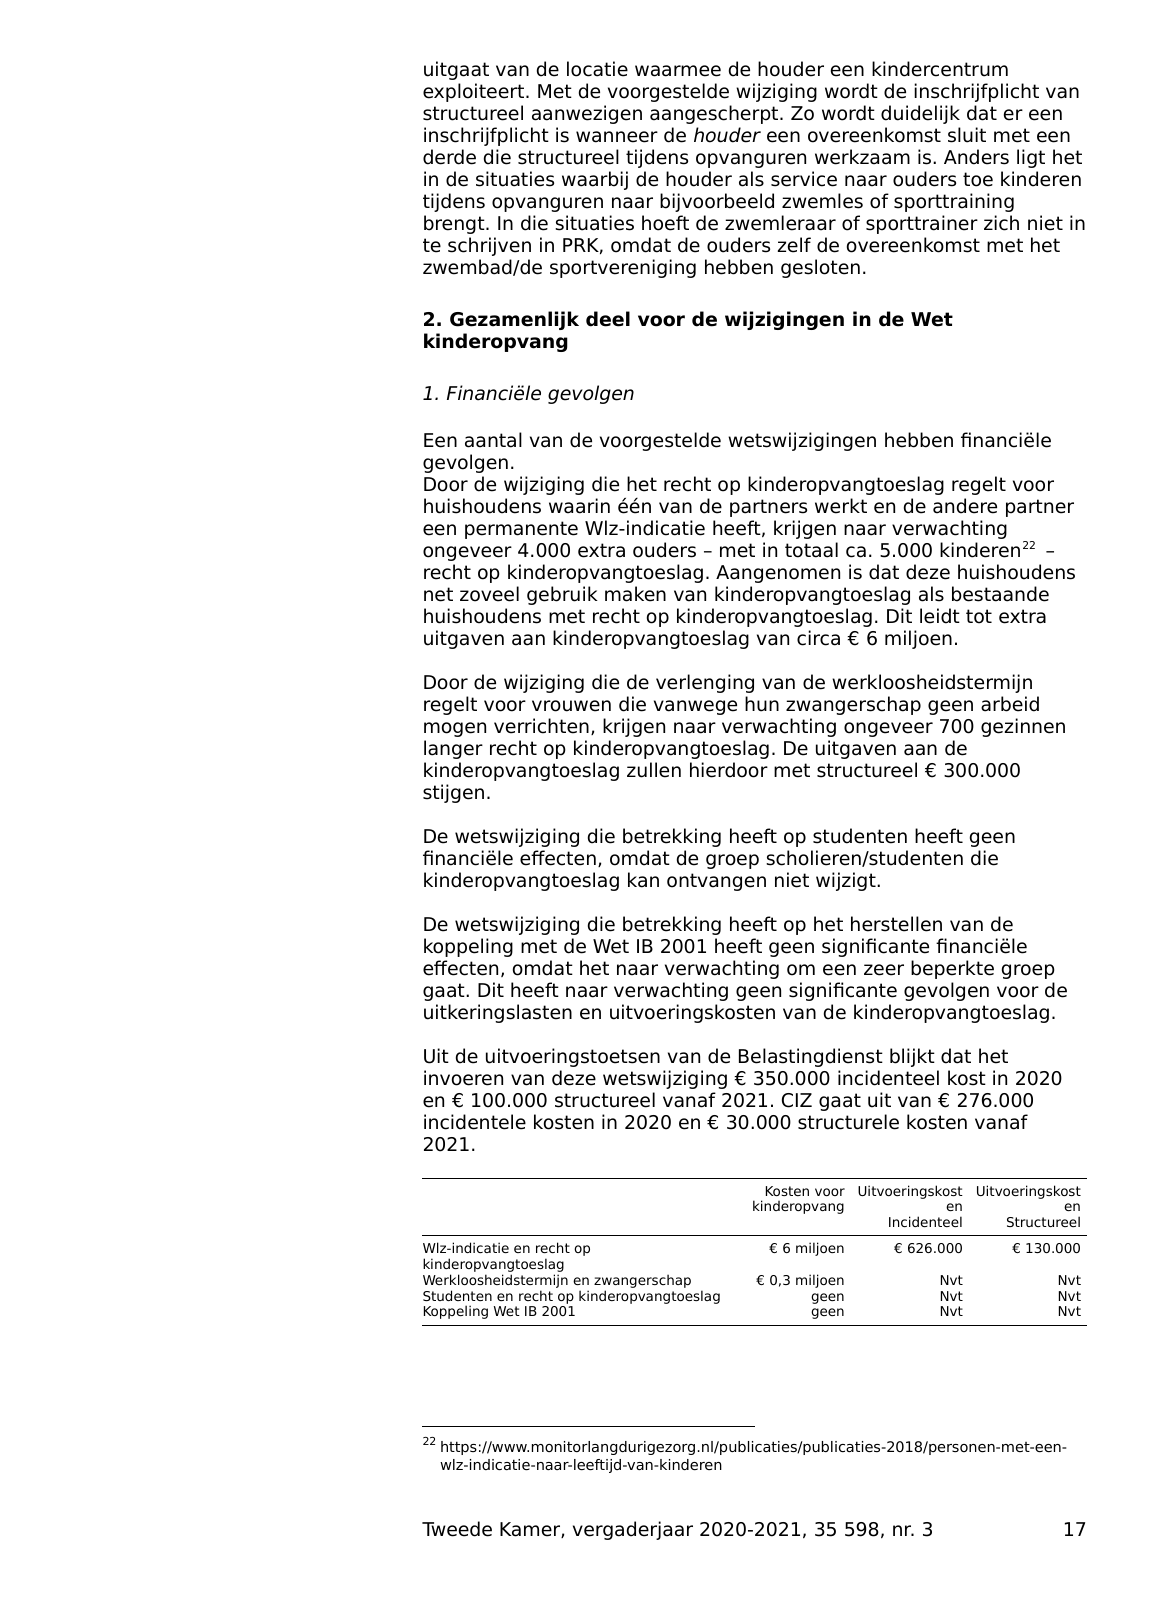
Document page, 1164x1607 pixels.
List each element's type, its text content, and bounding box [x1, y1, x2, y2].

table_cell Nvt [850, 1288, 968, 1304]
table_header Kosten voor kinderopvang [732, 1179, 850, 1235]
table_cell Nvt [850, 1304, 968, 1324]
table_cell Nvt [969, 1304, 1087, 1324]
table_cell Wlz-indicatie en recht op kinderopvangtoeslag [422, 1236, 732, 1273]
table_cell geen [732, 1288, 850, 1304]
subtitle 1. Financiële gevolgen [422, 383, 1087, 405]
table_cell Nvt [969, 1288, 1087, 1304]
table_cell Nvt [850, 1273, 968, 1288]
table_header Uitvoeringskosten Incidenteel [850, 1179, 968, 1235]
table_cell € 626.000 [850, 1236, 968, 1273]
table_cell € 6 miljoen [732, 1236, 850, 1273]
text De wetswijziging die betrekking heeft op studenten heeft geen financiële effecten, omdat de groep scholieren/studenten die kinderopvangtoeslag kan ontvangen niet wijzigt. [422, 826, 1087, 892]
text uitgaat van de locatie waarmee de houder een kindercentrum exploiteert. Met de voorgestelde wijziging wordt de inschrijfplicht van structureel aanwezigen aangescherpt. Zo wordt duidelijk dat er een inschrijfplicht is wanneer de houder een overeenkomst sluit met een derde die structureel tijdens opvanguren werkzaam is. Anders ligt het in de situaties waarbij de houder als service naar ouders toe kinderen tijdens opvanguren naar bijvoorbeeld zwemles of sporttraining brengt. In die situaties hoeft de zwemleraar of sporttrainer zich niet in te schrijven in PRK, omdat de ouders zelf de overeenkomst met het zwembad/de sportvereniging hebben gesloten. [422, 59, 1087, 279]
table_cell € 130.000 [969, 1236, 1087, 1273]
table_header Uitvoeringskosten Structureel [969, 1179, 1087, 1235]
table_header [422, 1179, 732, 1235]
text Door de wijziging die de verlenging van de werkloosheidstermijn regelt voor vrouwen die vanwege hun zwangerschap geen arbeid mogen verrichten, krijgen naar verwachting ongeveer 700 gezinnen langer recht op kinderopvangtoeslag. De uitgaven aan de kinderopvangtoeslag zullen hierdoor met structureel € 300.000 stijgen. [422, 672, 1087, 804]
text Uit de uitvoeringstoetsen van de Belastingdienst blijkt dat het invoeren van deze wetswijziging € 350.000 incidenteel kost in 2020 en € 100.000 structureel vanaf 2021. CIZ gaat uit van € 276.000 incidentele kosten in 2020 en € 30.000 structurele kosten vanaf 2021. [422, 1046, 1087, 1156]
table_cell geen [732, 1304, 850, 1324]
table_cell Nvt [969, 1273, 1087, 1288]
text Door de wijziging die het recht op kinderopvangtoeslag regelt voor huishoudens waarin één van de partners werkt en de andere partner een permanente Wlz-indicatie heeft, krijgen naar verwachting ongeveer 4.000 extra ouders – met in totaal ca. 5.000 kinderen – recht op kinderopvangtoeslag. Aangenomen is dat deze huishoudens net zoveel gebruik maken van kinderopvangtoeslag als bestaande huishoudens met recht op kinderopvangtoeslag. Dit leidt tot extra uitgaven aan kinderopvangtoeslag van circa € 6 miljoen. [422, 474, 1087, 649]
subtitle 2. Gezamenlijk deel voor de wijzigingen in de Wet kinderopvang [422, 309, 1087, 353]
text Een aantal van de voorgestelde wetswijzigingen hebben financiële gevolgen. [422, 430, 1087, 474]
table_cell Koppeling Wet IB 2001 [422, 1304, 732, 1324]
table_cell Werkloosheidstermijn en zwangerschap [422, 1273, 732, 1288]
text De wetswijziging die betrekking heeft op het herstellen van de koppeling met de Wet IB 2001 heeft geen significante financiële effecten, omdat het naar verwachting om een zeer beperkte groep gaat. Dit heeft naar verwachting geen significante gevolgen voor de uitkeringslasten en uitvoeringskosten van de kinderopvangtoeslag. [422, 914, 1087, 1024]
text https://www.monitorlangdurigezorg.nl/publicaties/publicaties-2018/personen-met-een-wlz-indicatie-naar-leeftijd-van-kinderen [422, 1435, 1087, 1474]
table_cell Studenten en recht op kinderopvangtoeslag [422, 1288, 732, 1304]
table_cell € 0,3 miljoen [732, 1273, 850, 1288]
